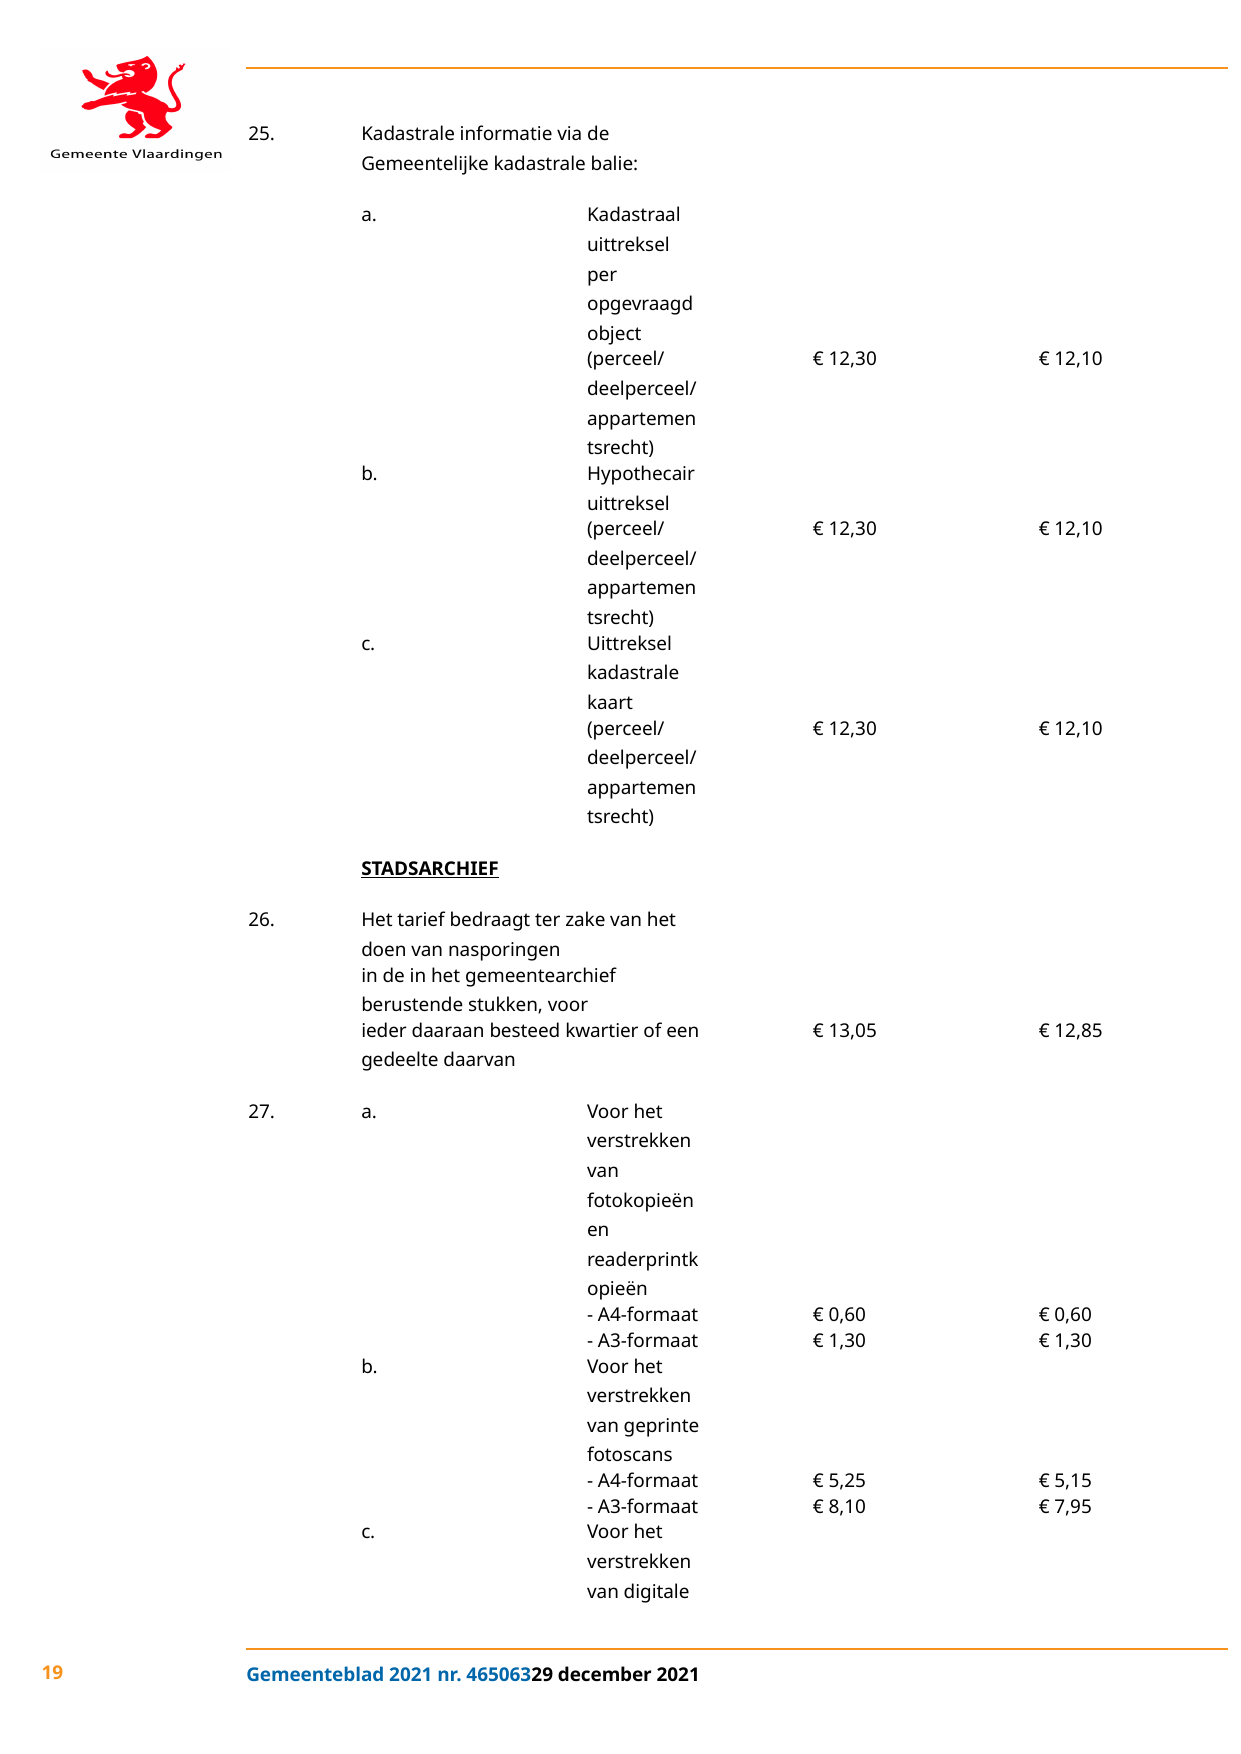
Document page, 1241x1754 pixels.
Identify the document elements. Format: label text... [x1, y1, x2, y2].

table_cell € 12,30 [813, 346, 926, 460]
table_cell [474, 95, 587, 121]
table_cell 27. [248, 1098, 361, 1301]
table_cell [700, 1353, 813, 1467]
table_cell € 12,30 [813, 715, 926, 829]
table_cell [248, 881, 361, 906]
table_cell [474, 715, 587, 829]
table_cell [926, 515, 1038, 630]
table_cell a. [361, 1098, 474, 1301]
table_cell [813, 829, 926, 855]
table_cell [700, 1519, 813, 1604]
table_cell [813, 176, 926, 202]
table_cell € 12,10 [1039, 515, 1152, 630]
table_cell STADSARCHIEF [361, 855, 700, 881]
table_cell [474, 1493, 587, 1519]
table_cell [700, 630, 813, 715]
table_cell - A4-formaat [587, 1467, 700, 1493]
table_cell € 12,10 [1039, 715, 1152, 829]
table_cell [474, 1327, 587, 1353]
table_cell € 13,05 [813, 1017, 926, 1072]
table_cell [926, 1467, 1038, 1493]
table_cell [813, 906, 926, 962]
table_cell [926, 1301, 1038, 1327]
table_cell [248, 715, 361, 829]
table_cell [926, 881, 1038, 906]
table_cell c. [361, 630, 474, 715]
table_cell [813, 881, 926, 906]
table_cell [700, 202, 813, 346]
table_cell [926, 95, 1038, 121]
table_cell [587, 95, 700, 121]
table_cell [813, 95, 926, 121]
table_cell [248, 460, 361, 515]
table_cell Uittreksel kadastrale kaart [587, 630, 700, 715]
table_cell [1039, 906, 1152, 962]
table_cell [700, 1073, 813, 1098]
table_cell [474, 1073, 587, 1098]
table_cell [1039, 1519, 1152, 1604]
table_cell [361, 95, 474, 121]
picture [41, 47, 231, 172]
table_cell [587, 829, 700, 855]
table_cell [700, 1327, 813, 1353]
table_cell [248, 95, 361, 121]
table_cell [248, 346, 361, 460]
table_cell Voor het verstrekken van geprinte fotoscans [587, 1353, 700, 1467]
table_cell [700, 346, 813, 460]
table_cell [248, 515, 361, 630]
table_cell (perceel/deelperceel/appartementsrecht) [587, 346, 700, 460]
table_cell [700, 1098, 813, 1301]
table_cell [248, 176, 361, 202]
table_cell € 5,15 [1039, 1467, 1152, 1493]
table_cell [1039, 1353, 1152, 1467]
table_cell [474, 176, 587, 202]
table_cell [361, 1301, 474, 1327]
table_cell [700, 176, 813, 202]
table_cell [474, 460, 587, 515]
table_cell [361, 515, 474, 630]
table_cell [474, 1098, 587, 1301]
table_cell b. [361, 1353, 474, 1467]
table_cell [361, 1327, 474, 1353]
table_cell € 7,95 [1039, 1493, 1152, 1519]
table_cell € 8,10 [813, 1493, 926, 1519]
table_cell [248, 1467, 361, 1493]
table_cell [361, 829, 474, 855]
table_cell [926, 176, 1038, 202]
table_cell [474, 1519, 587, 1604]
table_cell [926, 460, 1038, 515]
table_cell € 0,60 [813, 1301, 926, 1327]
table_cell [700, 1493, 813, 1519]
table_cell Kadastraal uittreksel per opgevraagd object [587, 202, 700, 346]
table_cell [361, 881, 474, 906]
table_cell [248, 1519, 361, 1604]
table_cell [813, 460, 926, 515]
table_cell [248, 829, 361, 855]
table_cell (perceel/deelperceel/appartementsrecht) [587, 515, 700, 630]
table_cell [700, 460, 813, 515]
table_cell [587, 1073, 700, 1098]
table_cell [248, 202, 361, 346]
table_cell [248, 1301, 361, 1327]
table_cell [474, 630, 587, 715]
table_cell [1039, 881, 1152, 906]
table_cell [1039, 121, 1152, 176]
table_cell € 12,85 [1039, 1017, 1152, 1072]
table_cell [587, 176, 700, 202]
table_cell [813, 630, 926, 715]
table_cell [926, 855, 1038, 881]
table_cell [700, 881, 813, 906]
table_cell b. [361, 460, 474, 515]
table_cell in de in het gemeentearchief berustende stukken, voor [361, 962, 700, 1017]
table_cell [926, 1353, 1038, 1467]
table_cell [926, 829, 1038, 855]
table_cell [248, 630, 361, 715]
table_cell [1039, 460, 1152, 515]
table_cell [248, 1017, 361, 1072]
table_cell € 1,30 [1039, 1327, 1152, 1353]
table_cell [700, 1301, 813, 1327]
table_cell - A3-formaat [587, 1493, 700, 1519]
table_cell [926, 1098, 1038, 1301]
table_cell [1039, 202, 1152, 346]
table_cell [700, 95, 813, 121]
table_cell Het tarief bedraagt ter zake van het doen van nasporingen [361, 906, 700, 962]
table_cell [248, 1493, 361, 1519]
table_cell [700, 515, 813, 630]
table_cell [700, 829, 813, 855]
table_cell € 12,10 [1039, 346, 1152, 460]
table_cell [248, 1353, 361, 1467]
table_cell [474, 1353, 587, 1467]
table_cell 26. [248, 906, 361, 962]
table_cell [926, 715, 1038, 829]
table_cell [926, 121, 1038, 176]
table_cell € 0,60 [1039, 1301, 1152, 1327]
table_cell [813, 1519, 926, 1604]
table_cell - A4-formaat [587, 1301, 700, 1327]
table_cell [1039, 829, 1152, 855]
table_cell [361, 1073, 474, 1098]
table_cell [474, 515, 587, 630]
table_cell [1039, 630, 1152, 715]
table_cell € 5,25 [813, 1467, 926, 1493]
table_cell (perceel/deelperceel/appartementsrecht) [587, 715, 700, 829]
table_cell [700, 1017, 813, 1072]
table_cell [700, 121, 813, 176]
table_cell - A3-formaat [587, 1327, 700, 1353]
table_cell [587, 881, 700, 906]
table_cell [926, 1493, 1038, 1519]
table_cell [700, 715, 813, 829]
table_cell [474, 829, 587, 855]
table_cell € 1,30 [813, 1327, 926, 1353]
table_cell [926, 1073, 1038, 1098]
table_cell [926, 346, 1038, 460]
table_cell [248, 962, 361, 1017]
table_cell [361, 1493, 474, 1519]
table_cell [248, 855, 361, 881]
table_cell [813, 1098, 926, 1301]
table_cell [1039, 176, 1152, 202]
table_cell [474, 1301, 587, 1327]
table_cell Voor het verstrekken van digitale [587, 1519, 700, 1604]
table_cell [700, 962, 813, 1017]
table_cell Kadastrale informatie via de Gemeentelijke kadastrale balie: [361, 121, 700, 176]
table_cell [248, 1073, 361, 1098]
table_cell [361, 1467, 474, 1493]
table_cell [361, 715, 474, 829]
table_cell [926, 1519, 1038, 1604]
table_cell [813, 962, 926, 1017]
table_cell [1039, 1073, 1152, 1098]
table_cell [926, 962, 1038, 1017]
table_cell [474, 202, 587, 346]
table_cell [926, 630, 1038, 715]
table_cell [926, 1017, 1038, 1072]
table_cell 25. [248, 121, 361, 176]
table_cell [474, 1467, 587, 1493]
table_cell Voor het verstrekken van fotokopieën en readerprintkopieën [587, 1098, 700, 1301]
table_cell [474, 346, 587, 460]
table_cell [813, 121, 926, 176]
table_cell [813, 1353, 926, 1467]
table_cell [1039, 1098, 1152, 1301]
table_cell [813, 202, 926, 346]
table_cell [1039, 962, 1152, 1017]
table_cell [700, 906, 813, 962]
table_cell [813, 855, 926, 881]
table_cell ieder daaraan besteed kwartier of een gedeelte daarvan [361, 1017, 700, 1072]
table_cell [926, 1327, 1038, 1353]
table_cell [700, 1467, 813, 1493]
table_cell [248, 1327, 361, 1353]
table_cell [1039, 855, 1152, 881]
table_cell [1039, 95, 1152, 121]
table_cell [813, 1073, 926, 1098]
table_cell € 12,30 [813, 515, 926, 630]
table_cell c. [361, 1519, 474, 1604]
table_cell [926, 202, 1038, 346]
table_cell [926, 906, 1038, 962]
table_cell [700, 855, 813, 881]
table_cell [361, 346, 474, 460]
table_cell [361, 176, 474, 202]
table_cell a. [361, 202, 474, 346]
table_cell [474, 881, 587, 906]
table_cell Hypothecair uittreksel [587, 460, 700, 515]
